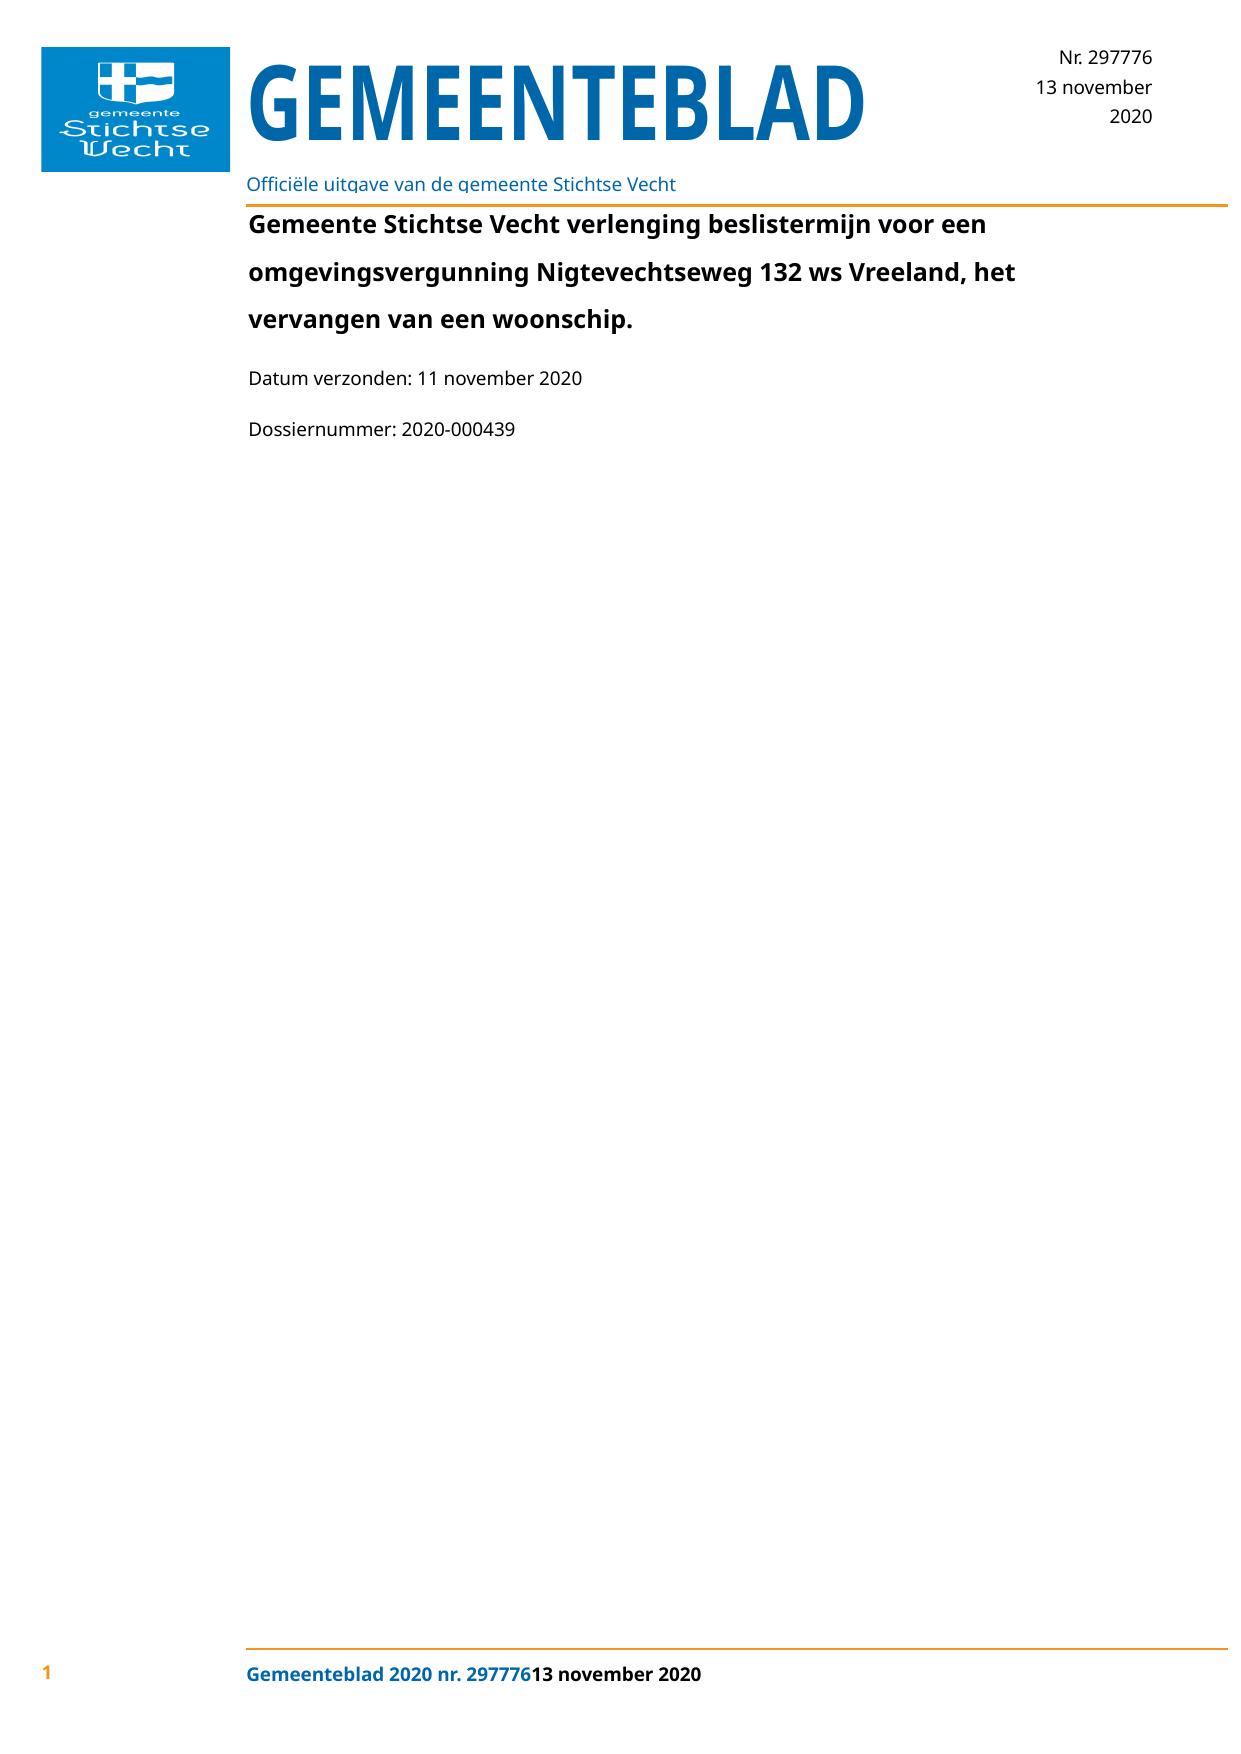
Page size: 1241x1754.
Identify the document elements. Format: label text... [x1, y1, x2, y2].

picture [137, 63, 174, 103]
text Gemeente Stichtse Vecht verlenging beslistermijn voor een omgevingsvergunning Nigtevechtseweg 132 ws Vreeland, het vervangen van een woonschip. [248, 207, 1152, 336]
text Dossiernummer: 2020-000439 [248, 416, 1152, 442]
text Datum verzonden: 11 november 2020 [248, 366, 1152, 391]
picture [99, 63, 135, 101]
